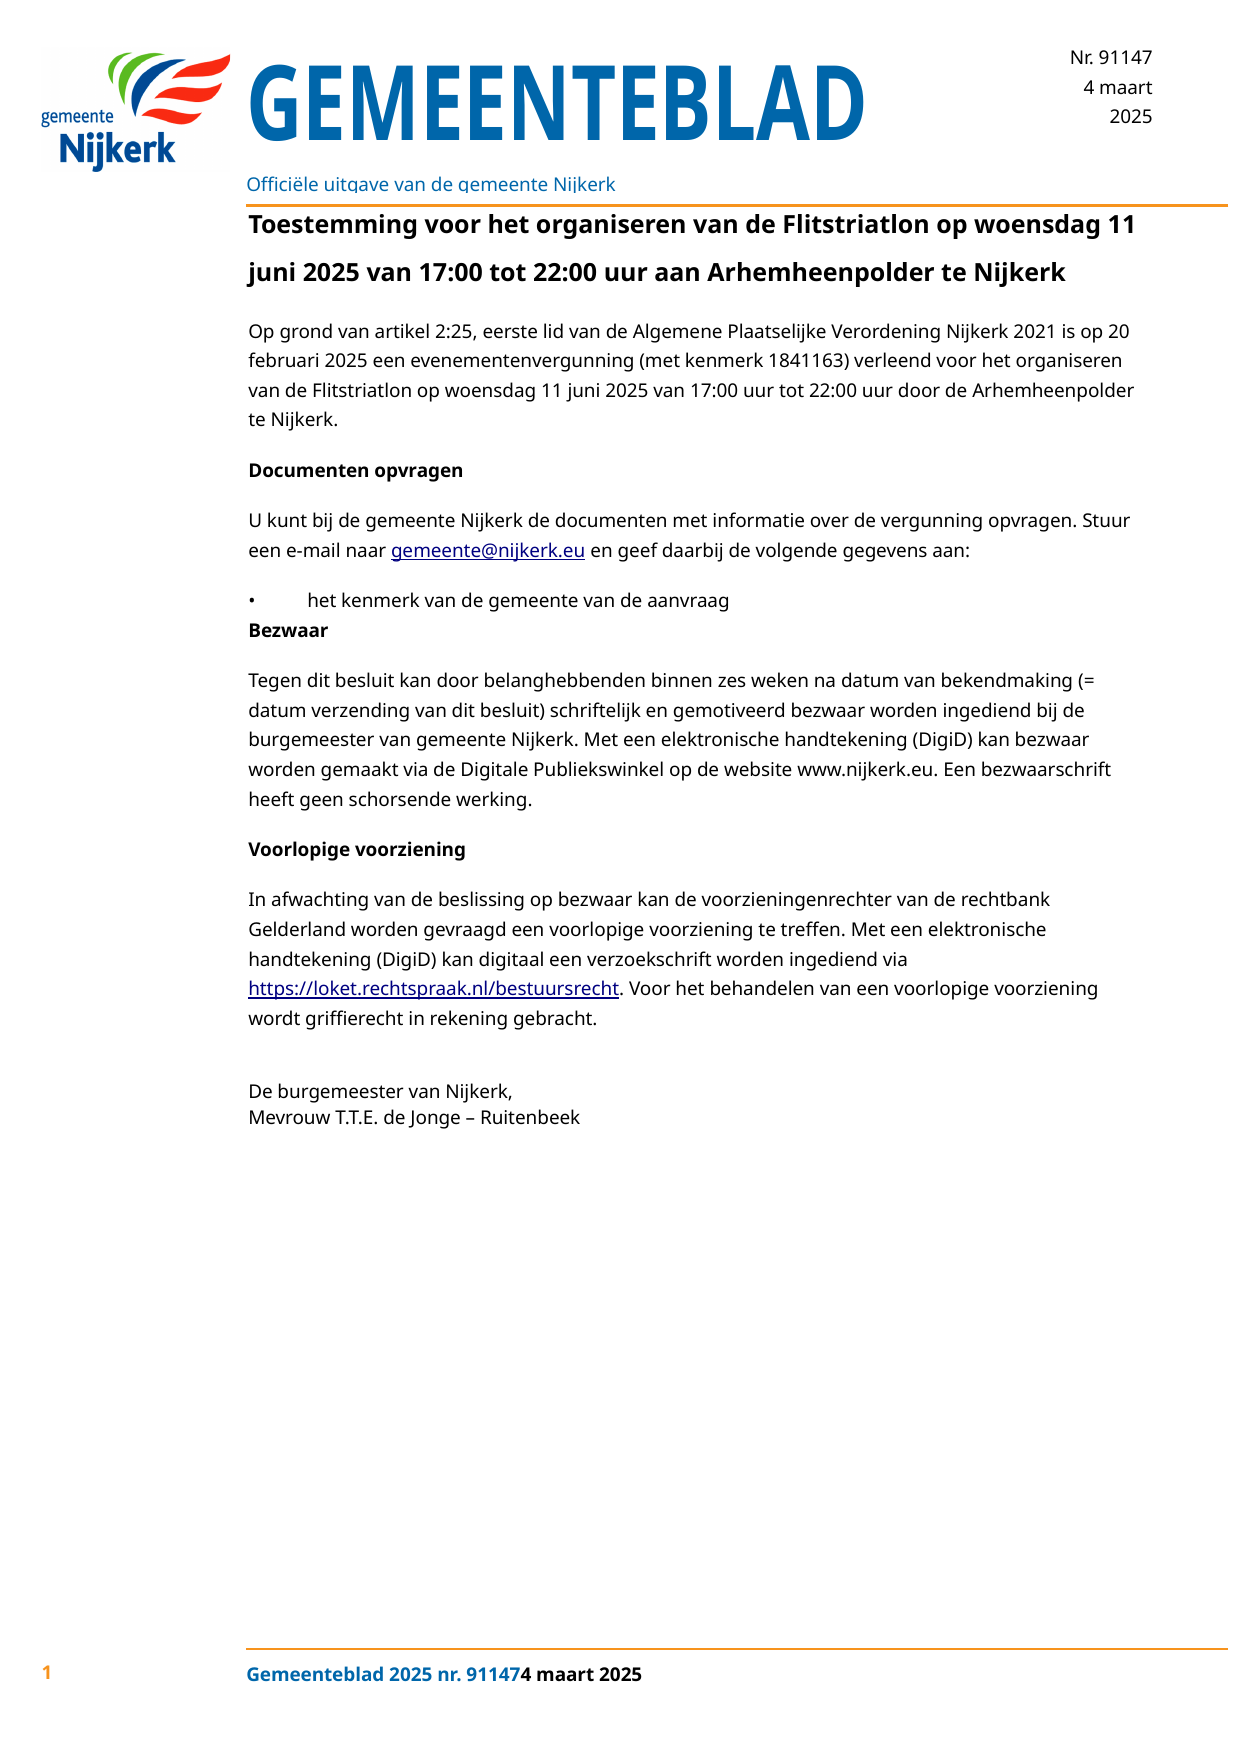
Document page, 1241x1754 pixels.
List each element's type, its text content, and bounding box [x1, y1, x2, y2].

list het kenmerk van de gemeente van de aanvraag [248, 587, 1152, 613]
text Tegen dit besluit kan door belanghebbenden binnen zes weken na datum van bekendmaking (= datum verzending van dit besluit) schriftelijk en gemotiveerd bezwaar worden ingediend bij de burgemeester van gemeente Nijkerk. Met een elektronische handtekening (DigiD) kan bezwaar worden gemaakt via de Digitale Publiekswinkel op de website www.nijkerk.eu. Een bezwaarschrift heeft geen schorsende werking. [248, 667, 1152, 812]
text Mevrouw T.T.E. de Jonge – Ruitenbeek [248, 1104, 1152, 1130]
text Toestemming voor het organiseren van de Flitstriatlon op woensdag 11 juni 2025 van 17:00 tot 22:00 uur aan Arhemheenpolder te Nijkerk [248, 207, 1152, 288]
text Op grond van artikel 2:25, eerste lid van de Algemene Plaatselijke Verordening Nijkerk 2021 is op 20 februari 2025 een evenementenvergunning (met kenmerk 1841163) verleend voor het organiseren van de Flitstriatlon op woensdag 11 juni 2025 van 17:00 uur tot 22:00 uur door de Arhemheenpolder te Nijkerk. [248, 318, 1152, 432]
text Documenten opvragen [248, 457, 1152, 483]
text In afwachting van de beslissing op bezwaar kan de voorzieningenrechter van de rechtbank Gelderland worden gevraagd een voorlopige voorziening te treffen. Met een elektronische handtekening (DigiD) kan digitaal een verzoekschrift worden ingediend via https://loket.rechtspraak.nl/bestuursrecht. Voor het behandelen van een voorlopige voorziening wordt griffierecht in rekening gebracht. [248, 887, 1152, 1031]
text De burgemeester van Nijkerk, [248, 1078, 1152, 1104]
picture [41, 47, 231, 172]
text Voorlopige voorziening [248, 836, 1152, 862]
text U kunt bij de gemeente Nijkerk de documenten met informatie over de vergunning opvragen. Stuur een e-mail naar gemeente@nijkerk.eu en geef daarbij de volgende gegevens aan: [248, 507, 1152, 563]
text Bezwaar [248, 617, 1152, 643]
